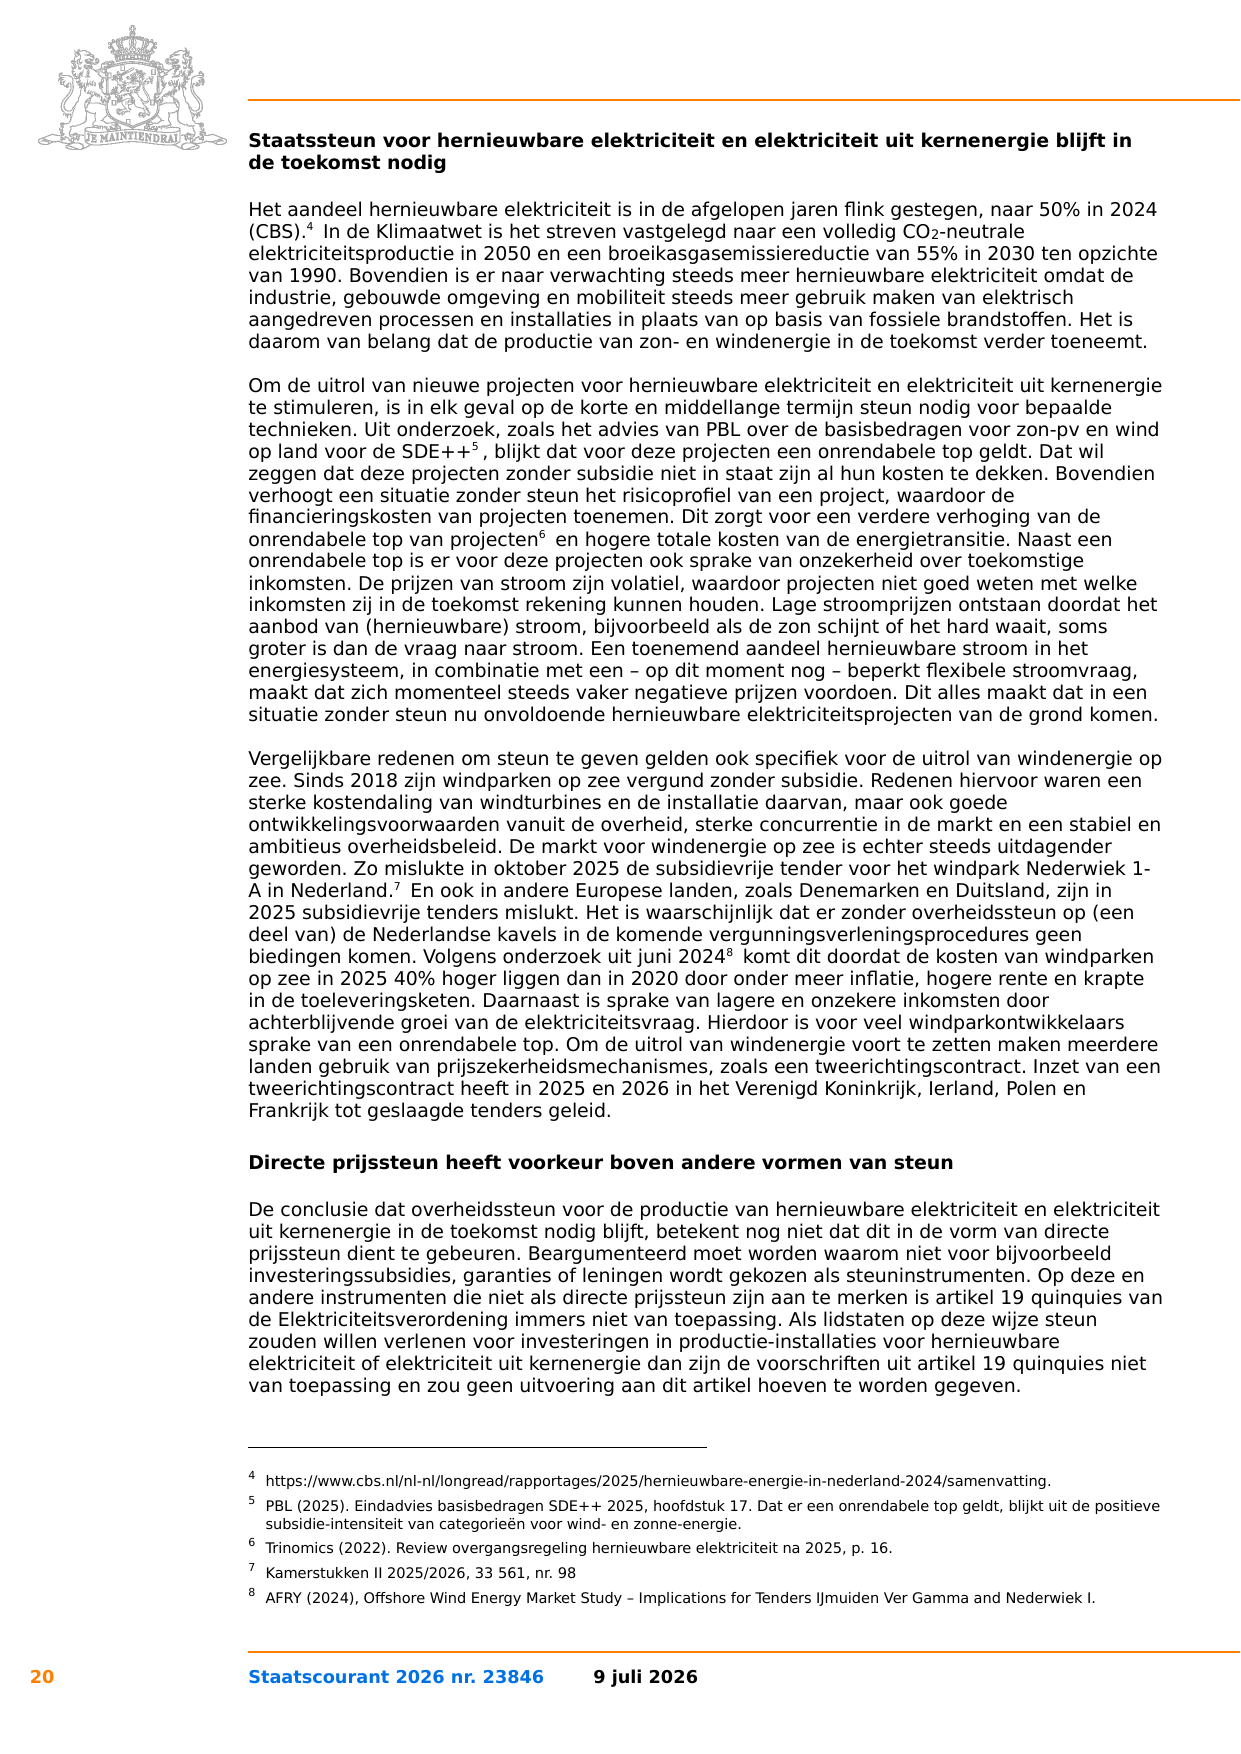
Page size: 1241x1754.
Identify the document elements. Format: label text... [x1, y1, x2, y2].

subtitle Staatssteun voor hernieuwbare elektriciteit en elektriciteit uit kernenergie blijft in de toekomst nodig [248, 130, 1163, 174]
text De conclusie dat overheidssteun voor de productie van hernieuwbare elektriciteit en elektriciteit uit kernenergie in de toekomst nodig blijft, betekent nog niet dat dit in de vorm van directe prijssteun dient te gebeuren. Beargumenteerd moet worden waarom niet voor bijvoorbeeld investeringssubsidies, garanties of leningen wordt gekozen als steuninstrumenten. Op deze en andere instrumenten die niet als directe prijssteun zijn aan te merken is artikel 19 quinquies van de Elektriciteitsverordening immers niet van toepassing. Als lidstaten op deze wijze steun zouden willen verlenen voor investeringen in productie-installaties voor hernieuwbare elektriciteit of elektriciteit uit kernenergie dan zijn de voorschriften uit artikel 19 quinquies niet van toepassing en zou geen uitvoering aan dit artikel hoeven te worden gegeven. [248, 1199, 1163, 1397]
picture [38, 25, 227, 150]
text PBL (2025). Eindadvies basisbedragen SDE++ 2025, hoofdstuk 17. Dat er een onrendabele top geldt, blijkt uit de positieve subsidie-intensiteit van categorieën voor wind- en zonne-energie. [248, 1494, 1163, 1533]
text https://www.cbs.nl/nl-nl/longread/rapportages/2025/hernieuwbare-energie-in-nederland-2024/samenvatting. [248, 1469, 1163, 1491]
text AFRY (2024), Offshore Wind Energy Market Study – Implications for Tenders IJmuiden Ver Gamma and Nederwiek I. [248, 1586, 1163, 1608]
subtitle Directe prijssteun heeft voorkeur boven andere vormen van steun [248, 1152, 1163, 1174]
text Om de uitrol van nieuwe projecten voor hernieuwbare elektriciteit en elektriciteit uit kernenergie te stimuleren, is in elk geval op de korte en middellange termijn steun nodig voor bepaalde technieken. Uit onderzoek, zoals het advies van PBL over de basisbedragen voor zon-pv en wind op land voor de SDE++, blijkt dat voor deze projecten een onrendabele top geldt. Dat wil zeggen dat deze projecten zonder subsidie niet in staat zijn al hun kosten te dekken. Bovendien verhoogt een situatie zonder steun het risicoprofiel van een project, waardoor de financieringskosten van projecten toenemen. Dit zorgt voor een verdere verhoging van de onrendabele top van projecten en hogere totale kosten van de energietransitie. Naast een onrendabele top is er voor deze projecten ook sprake van onzekerheid over toekomstige inkomsten. De prijzen van stroom zijn volatiel, waardoor projecten niet goed weten met welke inkomsten zij in de toekomst rekening kunnen houden. Lage stroomprijzen ontstaan doordat het aanbod van (hernieuwbare) stroom, bijvoorbeeld als de zon schijnt of het hard waait, soms groter is dan de vraag naar stroom. Een toenemend aandeel hernieuwbare stroom in het energiesysteem, in combinatie met een – op dit moment nog – beperkt flexibele stroomvraag, maakt dat zich momenteel steeds vaker negatieve prijzen voordoen. Dit alles maakt dat in een situatie zonder steun nu onvoldoende hernieuwbare elektriciteitsprojecten van de grond komen. [248, 374, 1163, 726]
text Vergelijkbare redenen om steun te geven gelden ook specifiek voor de uitrol van windenergie op zee. Sinds 2018 zijn windparken op zee vergund zonder subsidie. Redenen hiervoor waren een sterke kostendaling van windturbines en de installatie daarvan, maar ook goede ontwikkelingsvoorwaarden vanuit de overheid, sterke concurrentie in de markt en een stabiel en ambitieus overheidsbeleid. De markt voor windenergie op zee is echter steeds uitdagender geworden. Zo mislukte in oktober 2025 de subsidievrije tender voor het windpark Nederwiek 1-A in Nederland. En ook in andere Europese landen, zoals Denemarken en Duitsland, zijn in 2025 subsidievrije tenders mislukt. Het is waarschijnlijk dat er zonder overheidssteun op (een deel van) de Nederlandse kavels in de komende vergunningsverleningsprocedures geen biedingen komen. Volgens onderzoek uit juni 2024 komt dit doordat de kosten van windparken op zee in 2025 40% hoger liggen dan in 2020 door onder meer inflatie, hogere rente en krapte in de toeleveringsketen. Daarnaast is sprake van lagere en onzekere inkomsten door achterblijvende groei van de elektriciteitsvraag. Hierdoor is voor veel windparkontwikkelaars sprake van een onrendabele top. Om de uitrol van windenergie voort te zetten maken meerdere landen gebruik van prijszekerheidsmechanismes, zoals een tweerichtingscontract. Inzet van een tweerichtingscontract heeft in 2025 en 2026 in het Verenigd Koninkrijk, Ierland, Polen en Frankrijk tot geslaagde tenders geleid. [248, 748, 1163, 1122]
text Het aandeel hernieuwbare elektriciteit is in de afgelopen jaren flink gestegen, naar 50% in 2024 (CBS). In de Klimaatwet is het streven vastgelegd naar een volledig CO2-neutrale elektriciteitsproductie in 2050 en een broeikasgasemissiereductie van 55% in 2030 ten opzichte van 1990. Bovendien is er naar verwachting steeds meer hernieuwbare elektriciteit omdat de industrie, gebouwde omgeving en mobiliteit steeds meer gebruik maken van elektrisch aangedreven processen en installaties in plaats van op basis van fossiele brandstoffen. Het is daarom van belang dat de productie van zon- en windenergie in de toekomst verder toeneemt. [248, 199, 1163, 353]
text Trinomics (2022). Review overgangsregeling hernieuwbare elektriciteit na 2025, p. 16. [248, 1536, 1163, 1558]
text Kamerstukken II 2025/2026, 33 561, nr. 98 [248, 1561, 1163, 1583]
